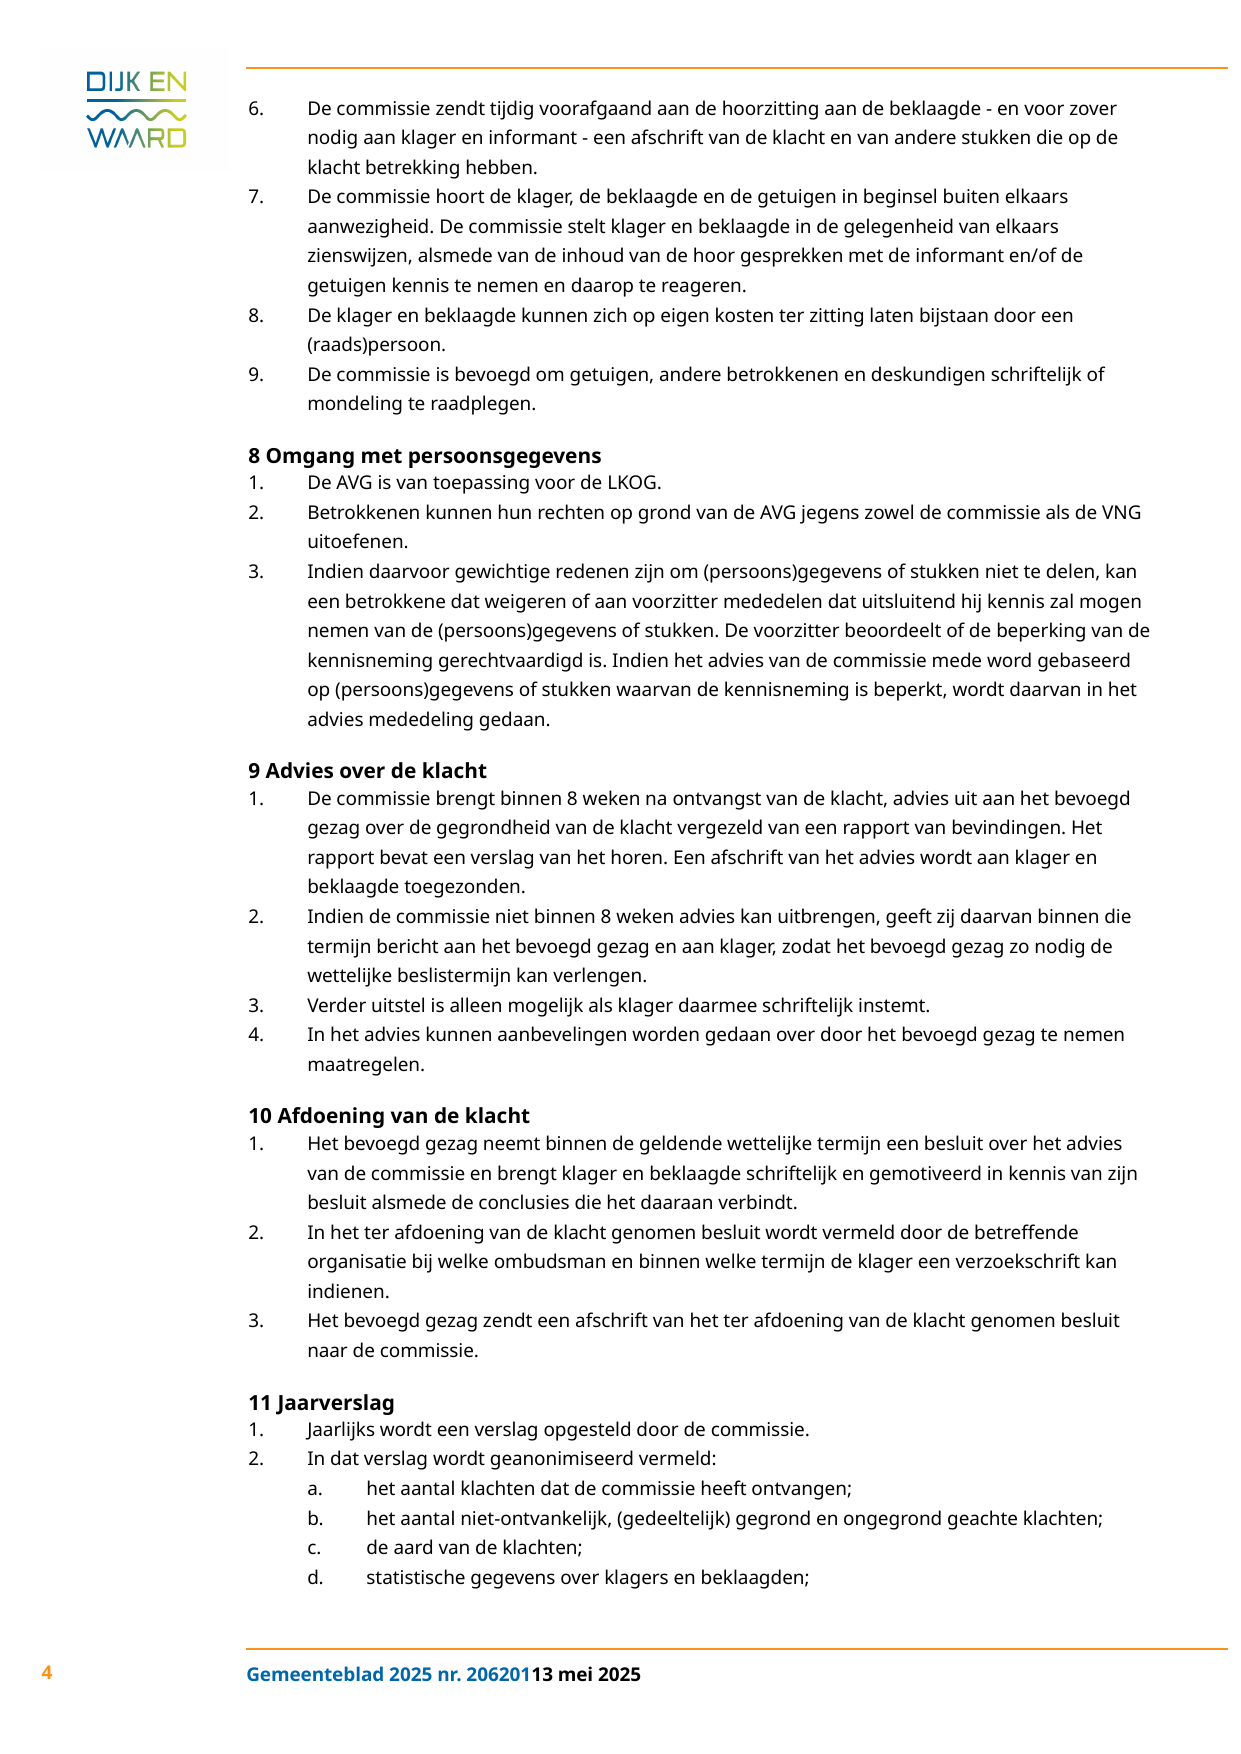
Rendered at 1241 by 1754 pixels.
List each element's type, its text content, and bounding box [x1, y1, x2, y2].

list het aantal niet-ontvankelijk, (gedeeltelijk) gegrond en ongegrond geachte klachten; [307, 1505, 1152, 1531]
list De commissie is bevoegd om getuigen, andere betrokkenen en deskundigen schriftelijk of mondeling te raadplegen. [248, 361, 1152, 416]
list In het advies kunnen aanbevelingen worden gedaan over door het bevoegd gezag te nemen maatregelen. [248, 1022, 1152, 1077]
list De klager en beklaagde kunnen zich op eigen kosten ter zitting laten bijstaan door een (raads)persoon. [248, 302, 1152, 357]
list Het bevoegd gezag zendt een afschrift van het ter afdoening van de klacht genomen besluit naar de commissie. [248, 1308, 1152, 1363]
list het aantal klachten dat de commissie heeft ontvangen; [307, 1475, 1152, 1501]
list In dat verslag wordt geanonimiseerd vermeld: [248, 1446, 1152, 1471]
text 10 Afdoening van de klacht [248, 1102, 1152, 1130]
text 11 Jaarverslag [248, 1388, 1152, 1416]
list De commissie zendt tijdig voorafgaand aan de hoorzitting aan de beklaagde - en voor zover nodig aan klager en informant - een afschrift van de klacht en van andere stukken die op de klacht betrekking hebben. [248, 95, 1152, 180]
list De commissie brengt binnen 8 weken na ontvangst van de klacht, advies uit aan het bevoegd gezag over de gegrondheid van de klacht vergezeld van een rapport van bevindingen. Het rapport bevat een verslag van het horen. Een afschrift van het advies wordt aan klager en beklaagde toegezonden. [248, 785, 1152, 899]
text 9 Advies over de klacht [248, 757, 1152, 785]
list Betrokkenen kunnen hun rechten op grond van de AVG jegens zowel de commissie als de VNG uitoefenen. [248, 499, 1152, 554]
list statistische gegevens over klagers en beklaagden; [307, 1564, 1152, 1590]
picture [41, 47, 231, 172]
list De commissie hoort de klager, de beklaagde en de getuigen in beginsel buiten elkaars aanwezigheid. De commissie stelt klager en beklaagde in de gelegenheid van elkaars zienswijzen, alsmede van de inhoud van de hoor gesprekken met de informant en/of de getuigen kennis te nemen en daarop te reageren. [248, 183, 1152, 298]
list Jaarlijks wordt een verslag opgesteld door de commissie. [248, 1416, 1152, 1442]
text 8 Omgang met persoonsgegevens [248, 441, 1152, 469]
list De AVG is van toepassing voor de LKOG. [248, 469, 1152, 495]
list In het ter afdoening van de klacht genomen besluit wordt vermeld door de betreffende organisatie bij welke ombudsman en binnen welke termijn de klager een verzoekschrift kan indienen. [248, 1219, 1152, 1304]
list Indien de commissie niet binnen 8 weken advies kan uitbrengen, geeft zij daarvan binnen die termijn bericht aan het bevoegd gezag en aan klager, zodat het bevoegd gezag zo nodig de wettelijke beslistermijn kan verlengen. [248, 903, 1152, 988]
list de aard van de klachten; [307, 1534, 1152, 1560]
list Het bevoegd gezag neemt binnen de geldende wettelijke termijn een besluit over het advies van de commissie en brengt klager en beklaagde schriftelijk en gemotiveerd in kennis van zijn besluit alsmede de conclusies die het daaraan verbindt. [248, 1130, 1152, 1215]
list Verder uitstel is alleen mogelijk als klager daarmee schriftelijk instemt. [248, 992, 1152, 1018]
list Indien daarvoor gewichtige redenen zijn om (persoons)gegevens of stukken niet te delen, kan een betrokkene dat weigeren of aan voorzitter mededelen dat uitsluitend hij kennis zal mogen nemen van de (persoons)gegevens of stukken. De voorzitter beoordeelt of de beperking van de kennisneming gerechtvaardigd is. Indien het advies van de commissie mede word gebaseerd op (persoons)gegevens of stukken waarvan de kennisneming is beperkt, wordt daarvan in het advies mededeling gedaan. [248, 558, 1152, 732]
